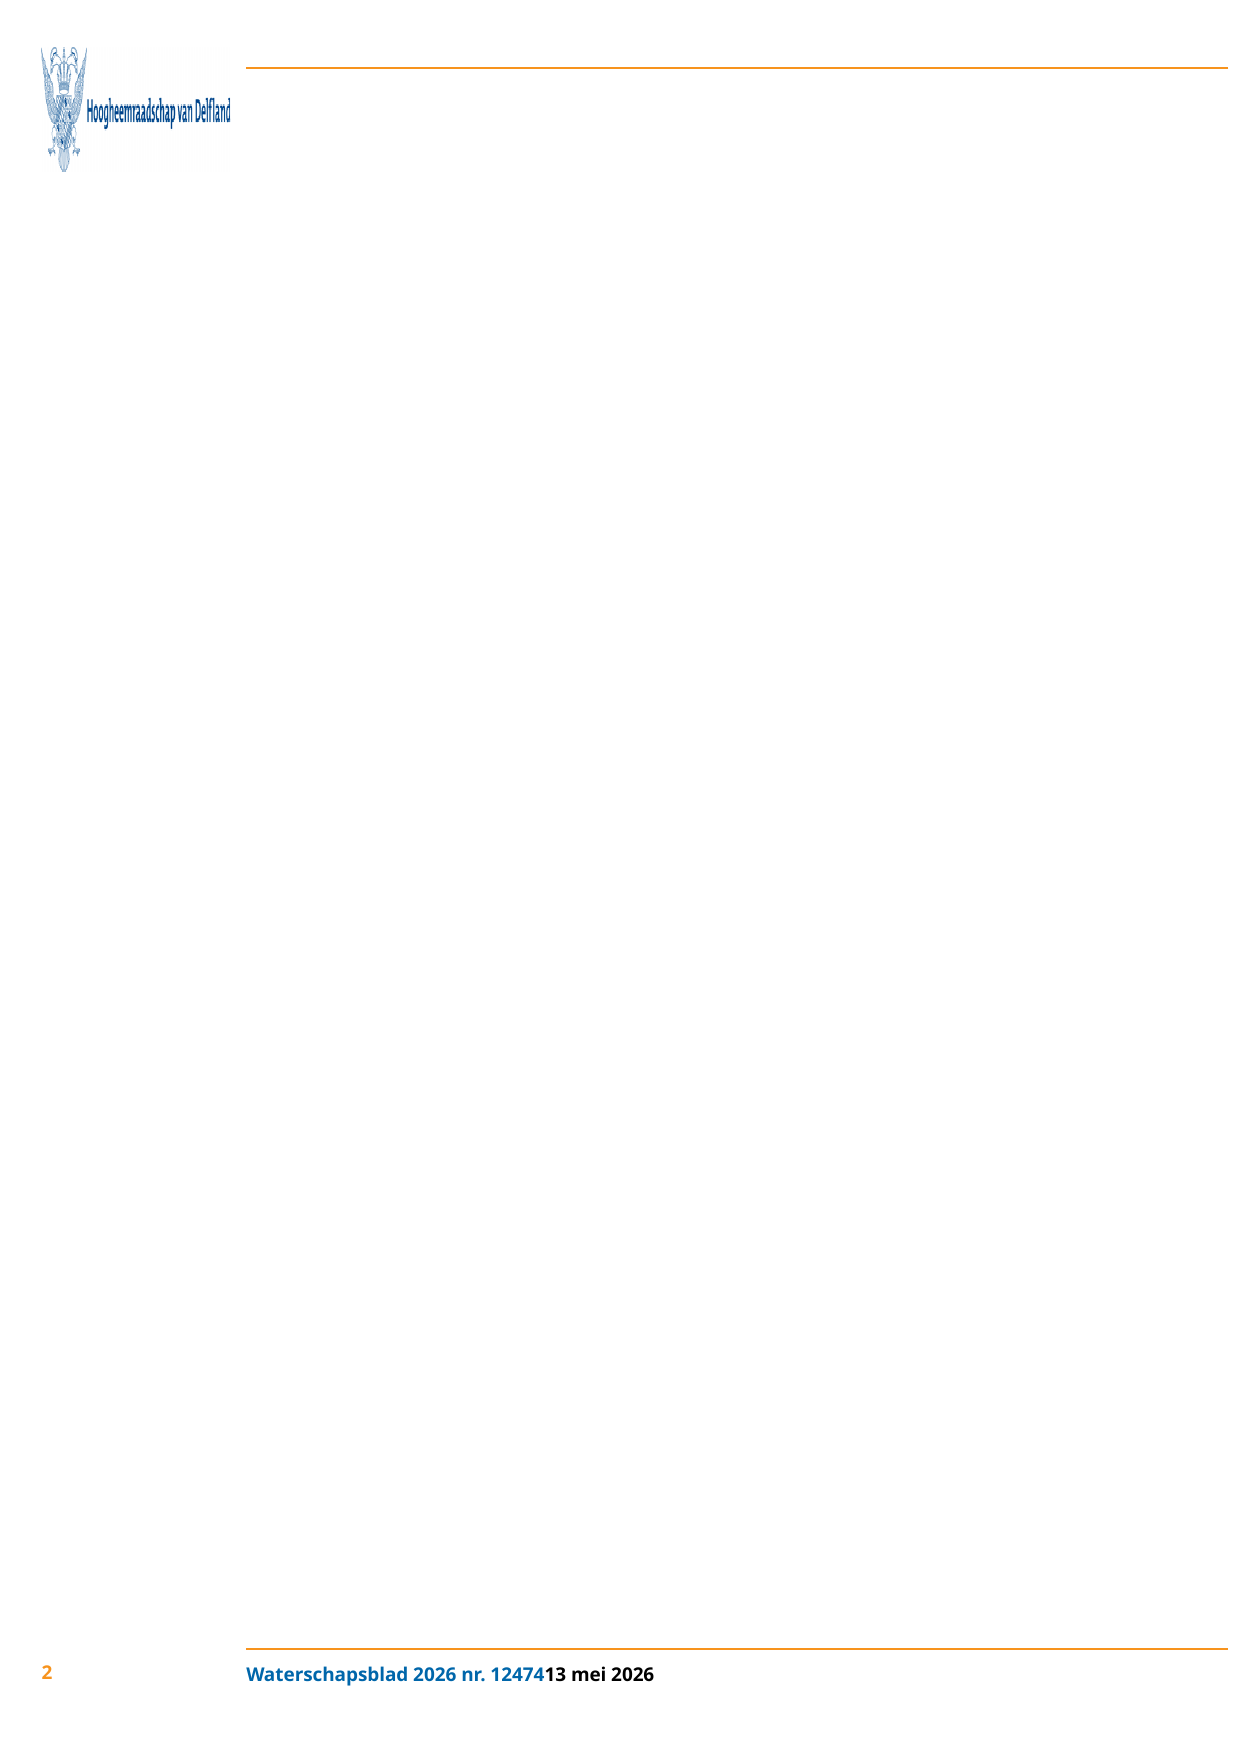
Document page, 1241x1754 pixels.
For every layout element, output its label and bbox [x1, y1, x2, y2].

picture [41, 47, 231, 172]
